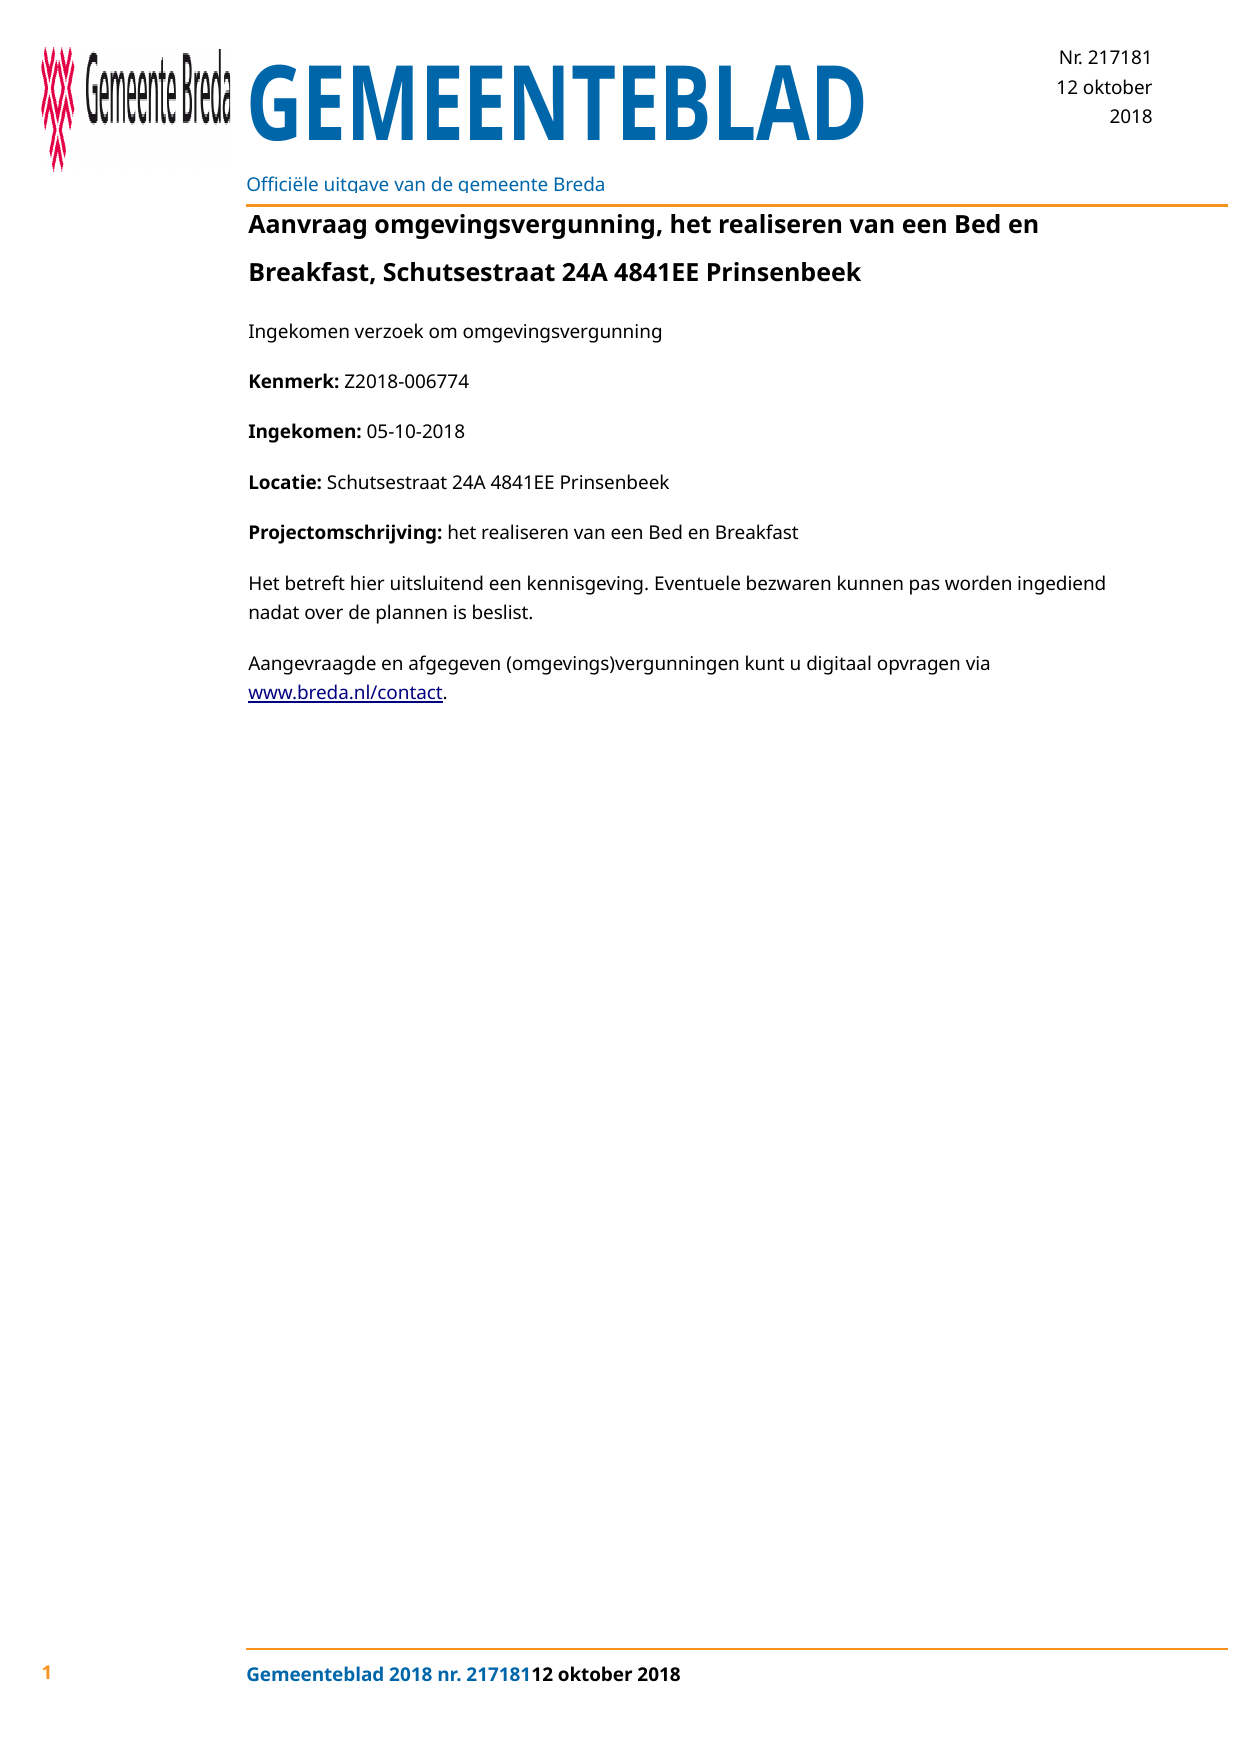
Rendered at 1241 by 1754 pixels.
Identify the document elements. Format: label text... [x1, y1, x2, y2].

text Aangevraagde en afgegeven (omgevings)vergunningen kunt u digitaal opvragen via www.breda.nl/contact. [248, 650, 1152, 705]
text Locatie: Schutsestraat 24A 4841EE Prinsenbeek [248, 469, 1152, 495]
text Het betreft hier uitsluitend een kennisgeving. Eventuele bezwaren kunnen pas worden ingediend nadat over de plannen is beslist. [248, 570, 1152, 625]
text Ingekomen verzoek om omgevingsvergunning [248, 318, 1152, 344]
text Aanvraag omgevingsvergunning, het realiseren van een Bed en Breakfast, Schutsestraat 24A 4841EE Prinsenbeek [248, 207, 1152, 288]
text Projectomschrijving: het realiseren van een Bed en Breakfast [248, 519, 1152, 545]
text Ingekomen: 05-10-2018 [248, 419, 1152, 444]
picture [41, 47, 231, 172]
text Kenmerk: Z2018-006774 [248, 368, 1152, 394]
